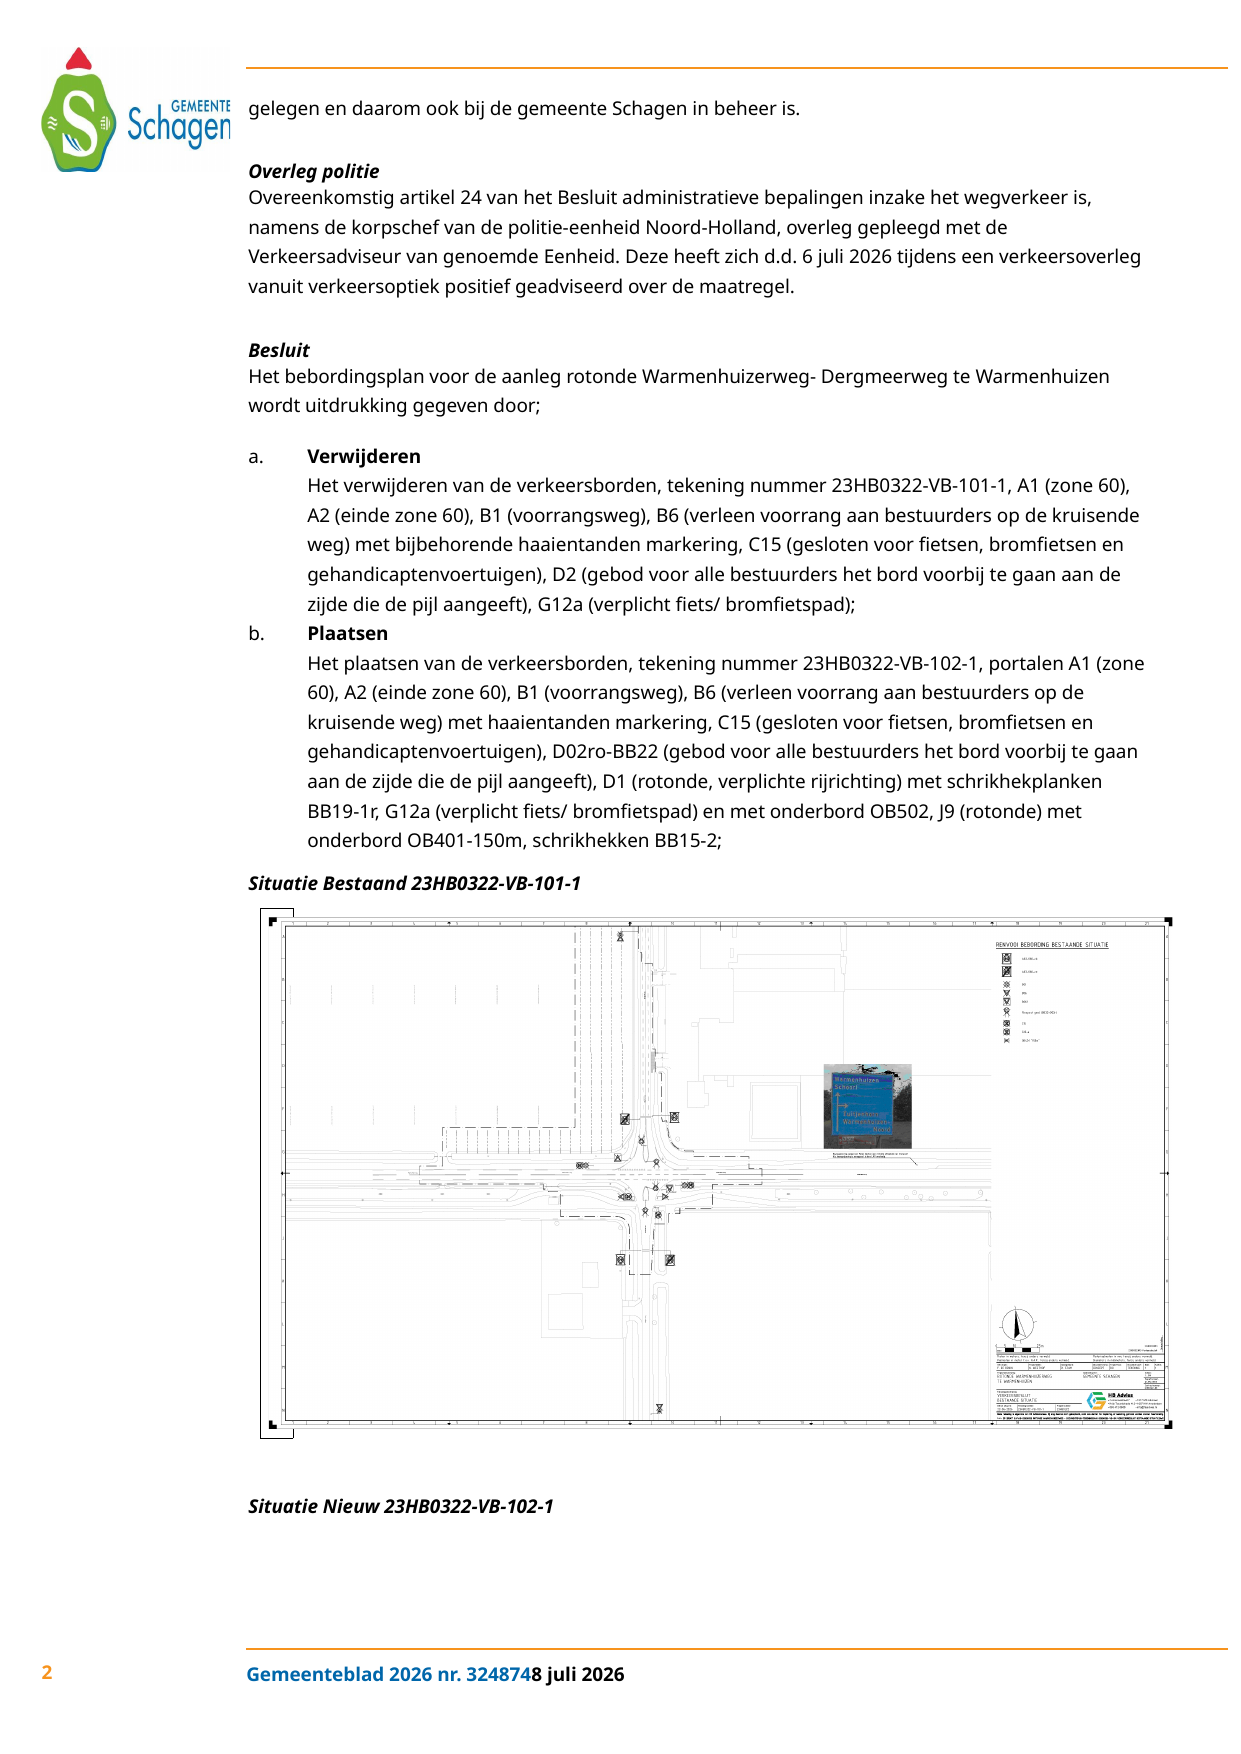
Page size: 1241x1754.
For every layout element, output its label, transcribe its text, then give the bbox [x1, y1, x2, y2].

text Het bebordingsplan voor de aanleg rotonde Warmenhuizerweg- Dergmeerweg te Warmenhuizen wordt uitdrukking gegeven door; [248, 363, 1152, 418]
text gelegen en daarom ook bij de gemeente Schagen in beheer is. [248, 95, 1152, 121]
list Het verwijderen van de verkeersborden, tekening nummer 23HB0322-VB-101-1, A1 (zone 60), A2 (einde zone 60), B1 (voorrangsweg), B6 (verleen voorrang aan bestuurders op de kruisende weg) met bijbehorende haaientanden markering, C15 (gesloten voor fietsen, bromfietsen en gehandicaptenvoertuigen), D2 (gebod voor alle bestuurders het bord voorbij te gaan aan de zijde die de pijl aangeeft), G12a (verplicht fiets/ bromfietspad); [248, 472, 1152, 617]
picture [268, 917, 1173, 1429]
list Het plaatsen van de verkeersborden, tekening nummer 23HB0322-VB-102-1, portalen A1 (zone 60), A2 (einde zone 60), B1 (voorrangsweg), B6 (verleen voorrang aan bestuurders op de kruisende weg) met haaientanden markering, C15 (gesloten voor fietsen, bromfietsen en gehandicaptenvoertuigen), D02ro-BB22 (gebod voor alle bestuurders het bord voorbij te gaan aan de zijde die de pijl aangeeft), D1 (rotonde, verplichte rijrichting) met schrikhekplanken BB19-1r, G12a (verplicht fiets/ bromfietspad) en met onderbord OB502, J9 (rotonde) met onderbord OB401-150m, schrikhekken BB15-2; [248, 650, 1152, 853]
text Overleg politie [248, 159, 1152, 184]
text Besluit [248, 337, 1152, 363]
picture [41, 47, 231, 172]
text Overeenkomstig artikel 24 van het Besluit administratieve bepalingen inzake het wegverkeer is, namens de korpschef van de politie-eenheid Noord-Holland, overleg gepleegd met de Verkeersadviseur van genoemde Eenheid. Deze heeft zich d.d. 6 juli 2026 tijdens een verkeersoverleg vanuit verkeersoptiek positief geadviseerd over de maatregel. [248, 184, 1152, 299]
text Situatie Bestaand 23HB0322-VB-101-1 [248, 871, 1152, 896]
list Verwijderen [248, 443, 1152, 469]
text Situatie Nieuw 23HB0322-VB-102-1 [248, 1493, 1152, 1519]
list Plaatsen [248, 620, 1152, 646]
